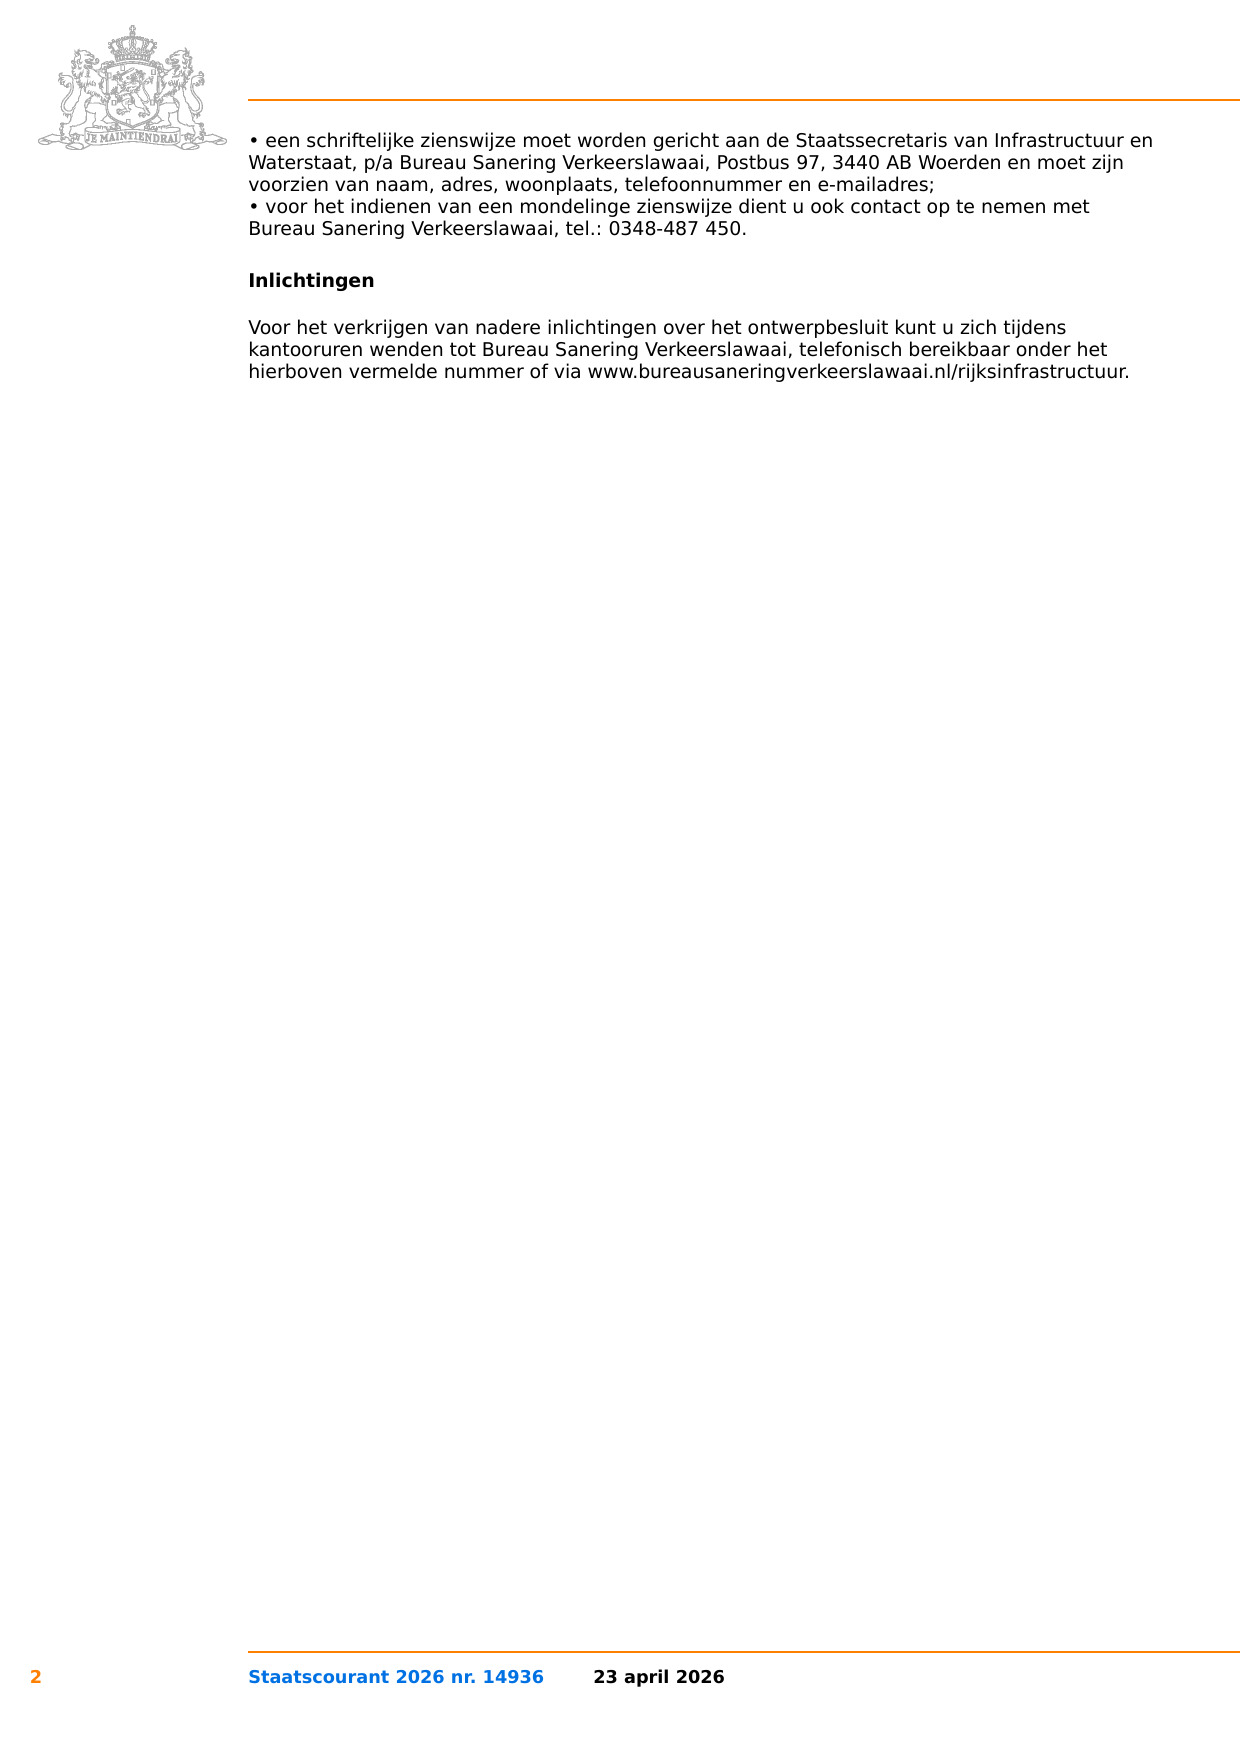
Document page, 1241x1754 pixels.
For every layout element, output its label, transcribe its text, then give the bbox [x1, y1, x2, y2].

text • voor het indienen van een mondelinge zienswijze dient u ook contact op te nemen met Bureau Sanering Verkeerslawaai, tel.: 0348-487 450. [248, 196, 1163, 240]
text • een schriftelijke zienswijze moet worden gericht aan de Staatssecretaris van Infrastructuur en Waterstaat, p/a Bureau Sanering Verkeerslawaai, Postbus 97, 3440 AB Woerden en moet zijn voorzien van naam, adres, woonplaats, telefoonnummer en e-mailadres; [248, 130, 1163, 196]
picture [38, 25, 227, 150]
text Voor het verkrijgen van nadere inlichtingen over het ontwerpbesluit kunt u zich tijdens kantooruren wenden tot Bureau Sanering Verkeerslawaai, telefonisch bereikbaar onder het hierboven vermelde nummer of via www.bureausaneringverkeerslawaai.nl/rijksinfrastructuur. [248, 317, 1163, 383]
subtitle Inlichtingen [248, 270, 1163, 292]
